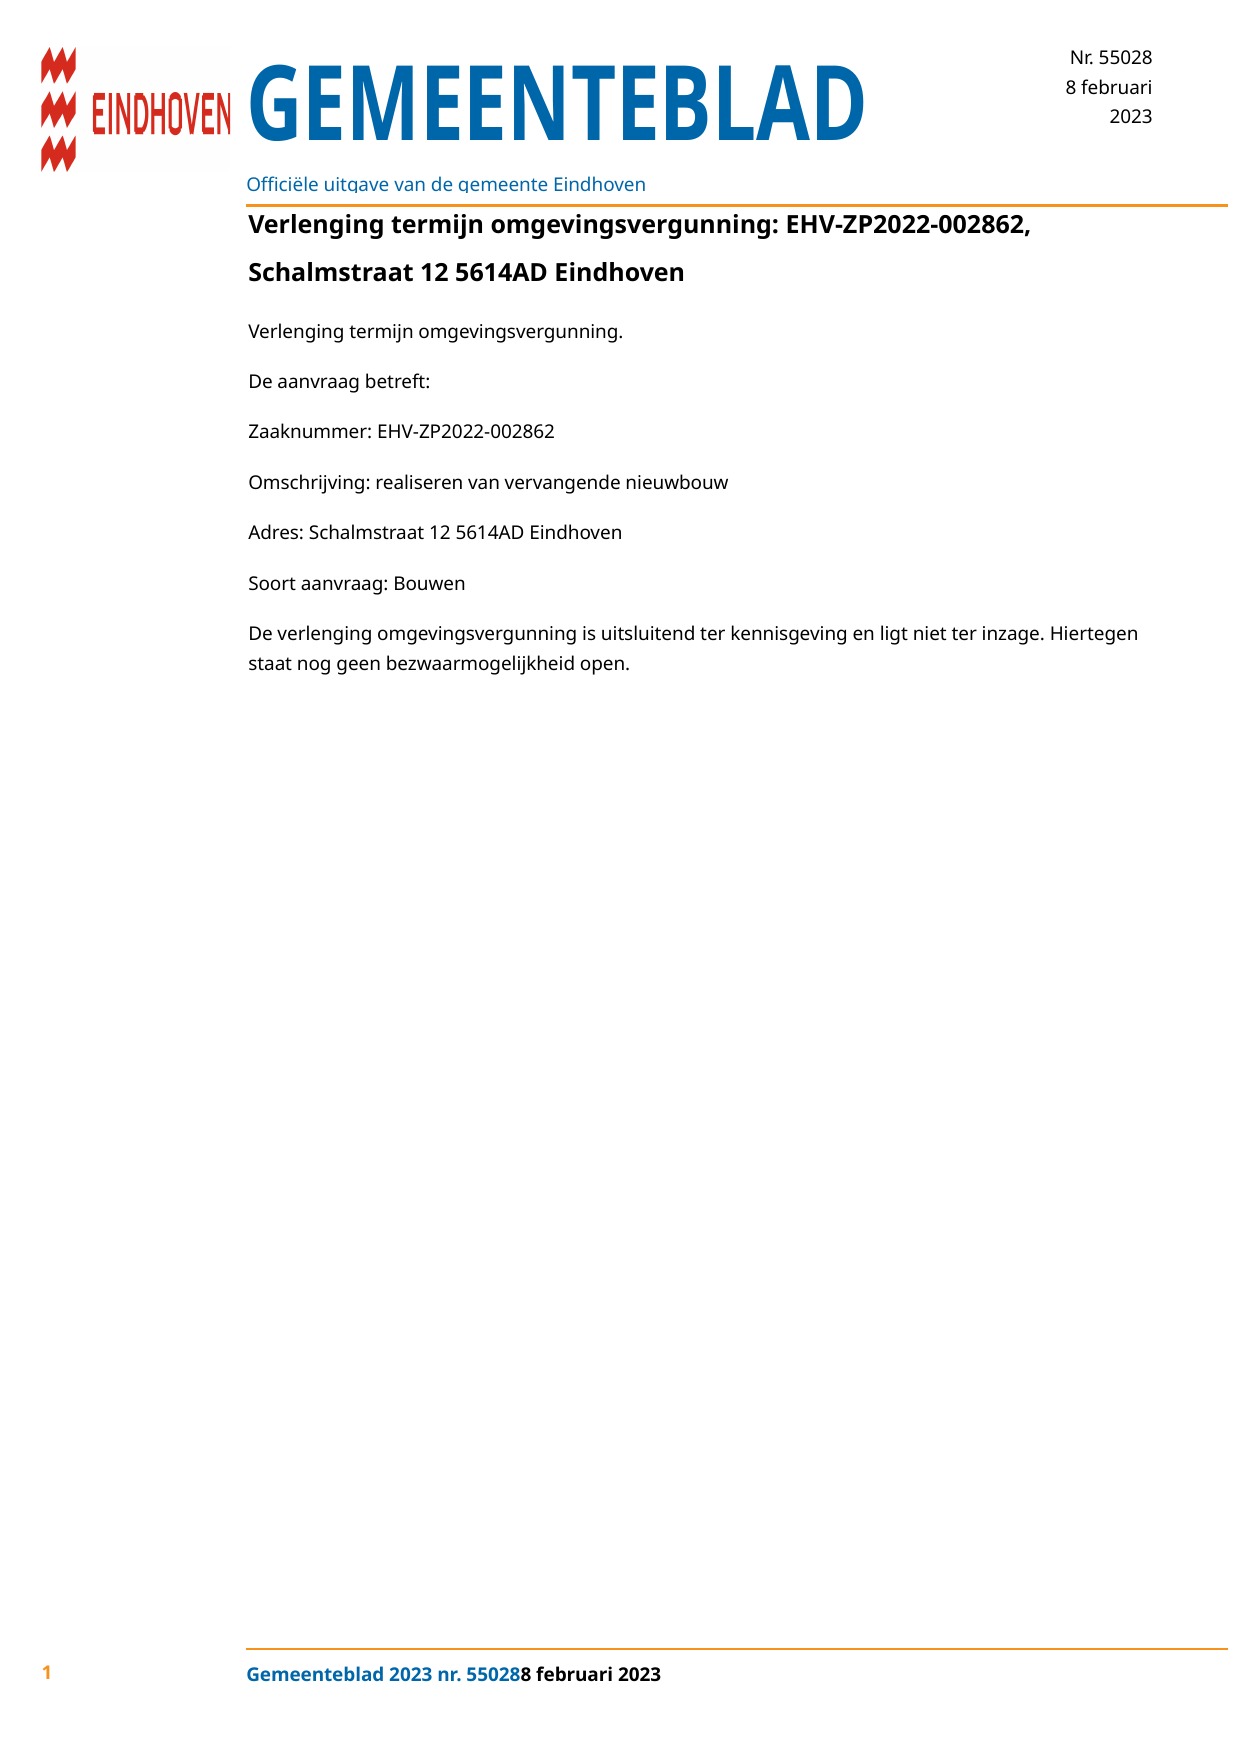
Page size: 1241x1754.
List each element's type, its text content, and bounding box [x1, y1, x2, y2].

text Omschrijving: realiseren van vervangende nieuwbouw [248, 469, 1152, 495]
text Adres: Schalmstraat 12 5614AD Eindhoven [248, 519, 1152, 545]
picture [41, 47, 231, 172]
text De verlenging omgevingsvergunning is uitsluitend ter kennisgeving en ligt niet ter inzage. Hiertegen staat nog geen bezwaarmogelijkheid open. [248, 620, 1152, 676]
text Zaaknummer: EHV-ZP2022-002862 [248, 419, 1152, 444]
text Soort aanvraag: Bouwen [248, 570, 1152, 596]
text De aanvraag betreft: [248, 368, 1152, 394]
text Verlenging termijn omgevingsvergunning: EHV-ZP2022-002862, Schalmstraat 12 5614AD Eindhoven [248, 207, 1152, 288]
text Verlenging termijn omgevingsvergunning. [248, 318, 1152, 344]
